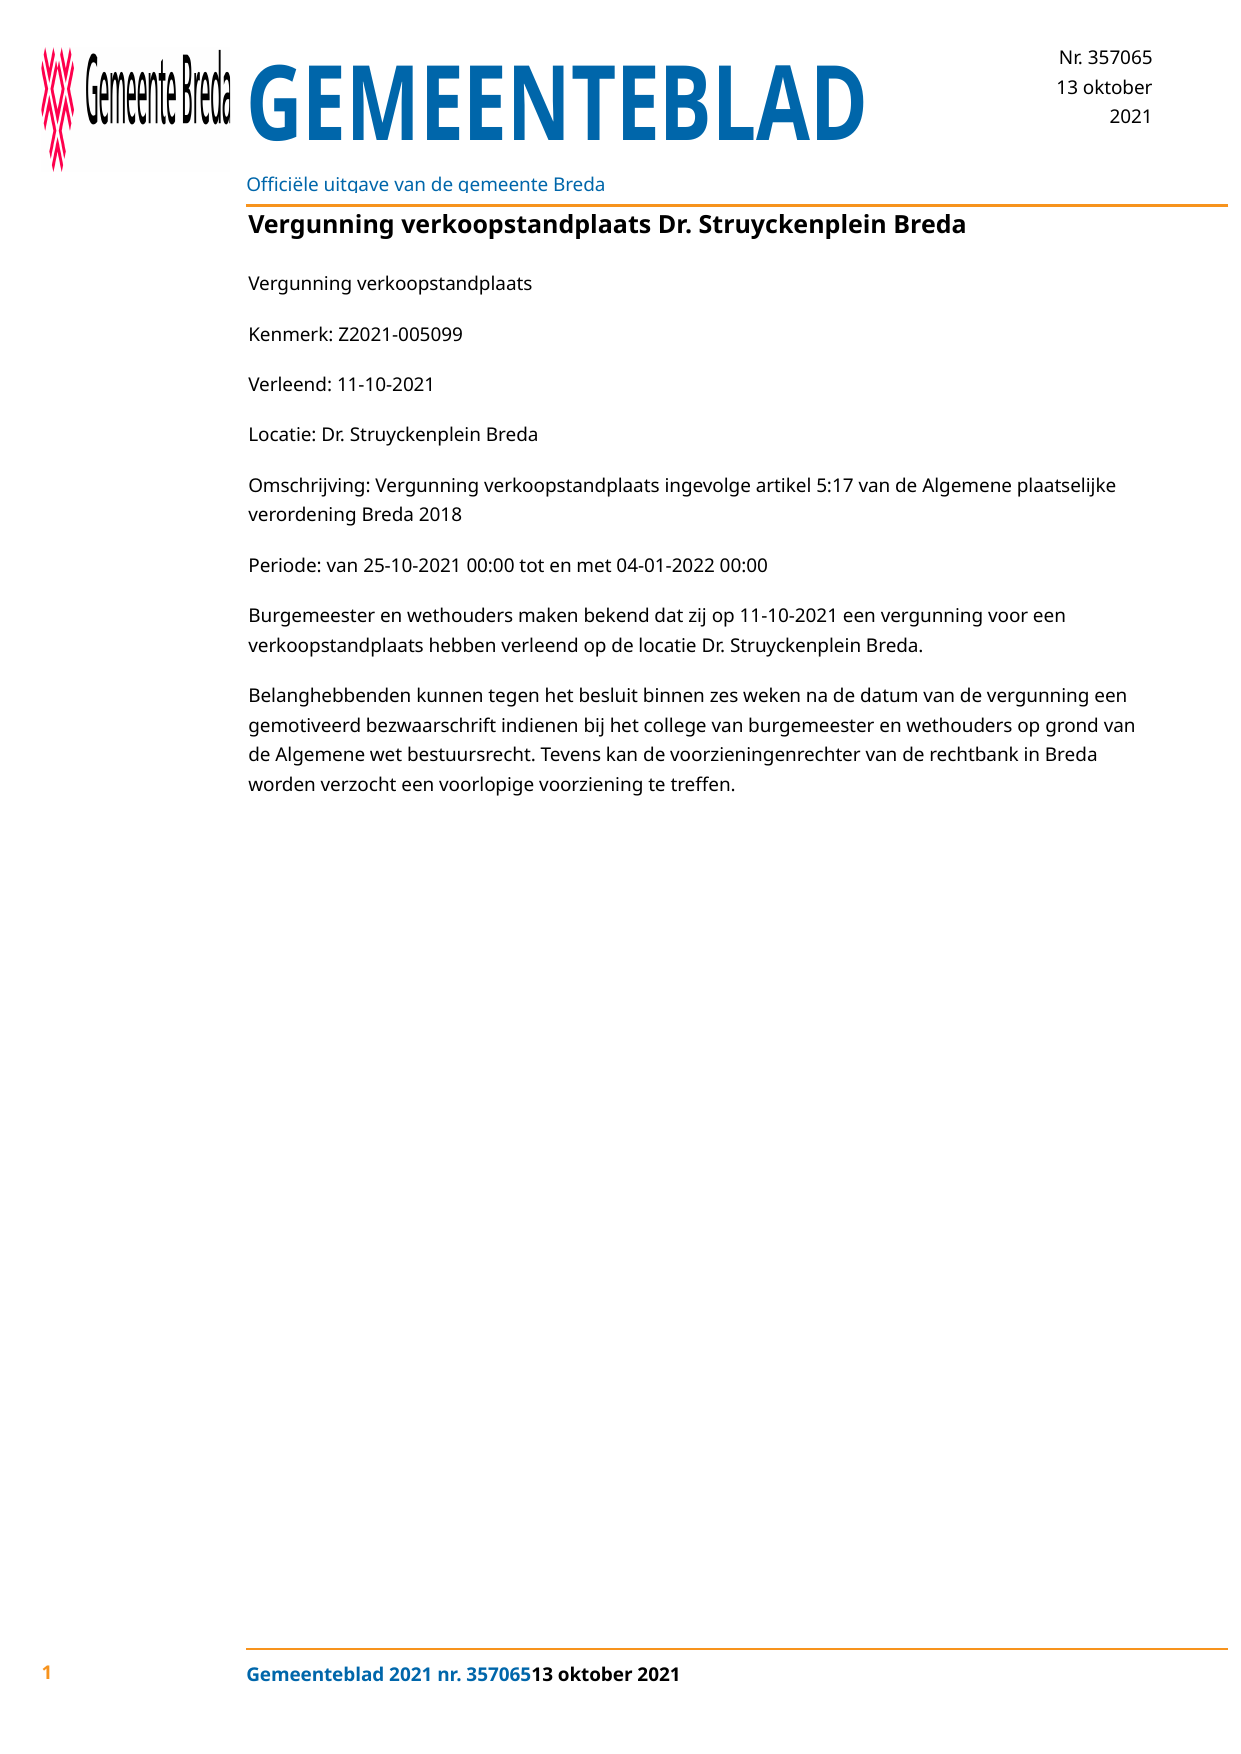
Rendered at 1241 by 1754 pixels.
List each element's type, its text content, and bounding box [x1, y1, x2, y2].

text Belanghebbenden kunnen tegen het besluit binnen zes weken na de datum van de vergunning een gemotiveerd bezwaarschrift indienen bij het college van burgemeester en wethouders op grond van de Algemene wet bestuursrecht. Tevens kan de voorzieningenrechter van de rechtbank in Breda worden verzocht een voorlopige voorziening te treffen. [248, 682, 1152, 797]
text Vergunning verkoopstandplaats Dr. Struyckenplein Breda [248, 207, 1152, 241]
text Locatie: Dr. Struyckenplein Breda [248, 422, 1152, 447]
text Periode: van 25-10-2021 00:00 tot en met 04-01-2022 00:00 [248, 552, 1152, 578]
text Burgemeester en wethouders maken bekend dat zij op 11-10-2021 een vergunning voor een verkoopstandplaats hebben verleend op de locatie Dr. Struyckenplein Breda. [248, 602, 1152, 658]
text Verleend: 11-10-2021 [248, 371, 1152, 397]
text Kenmerk: Z2021-005099 [248, 321, 1152, 346]
text Vergunning verkoopstandplaats [248, 270, 1152, 296]
text Omschrijving: Vergunning verkoopstandplaats ingevolge artikel 5:17 van de Algemene plaatselijke verordening Breda 2018 [248, 472, 1152, 527]
picture [41, 47, 231, 172]
